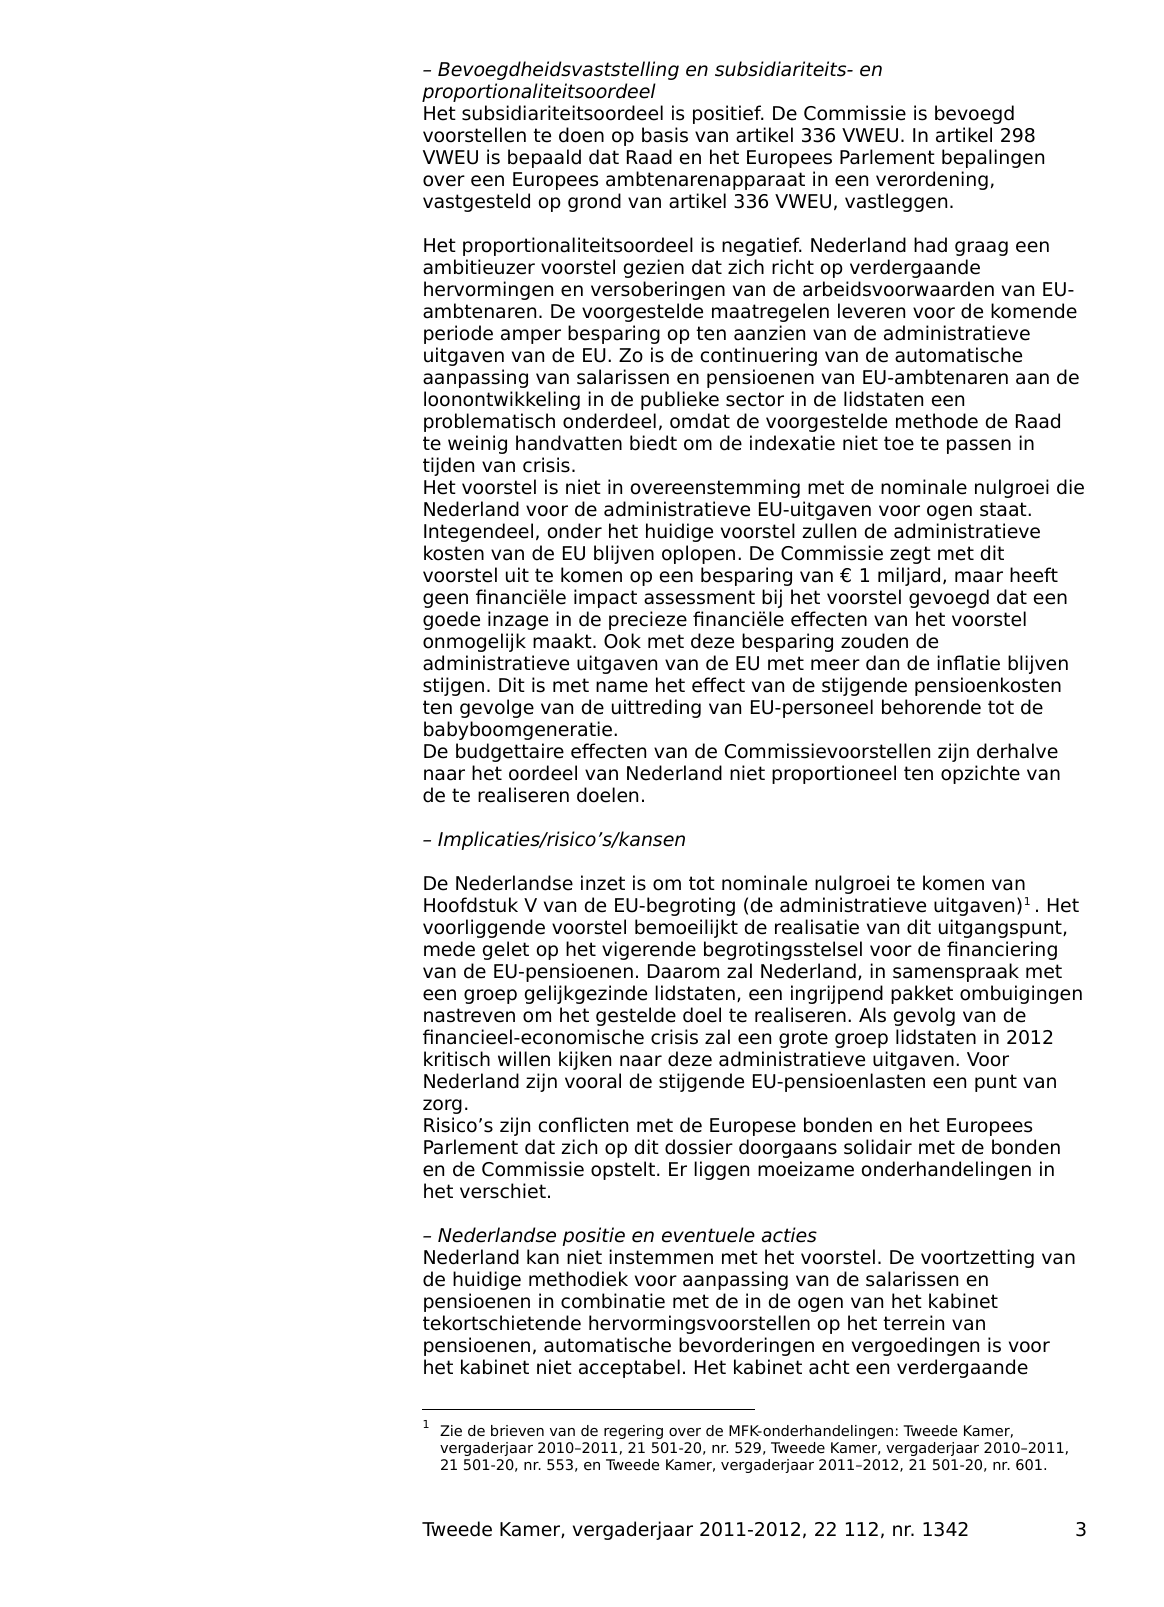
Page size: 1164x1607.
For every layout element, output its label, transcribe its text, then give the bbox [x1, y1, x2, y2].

subtitle – Nederlandse positie en eventuele acties [422, 1225, 1087, 1247]
subtitle – Implicaties/risico’s/kansen [422, 829, 1087, 851]
text Nederland kan niet instemmen met het voorstel. De voortzetting van de huidige methodiek voor aanpassing van de salarissen en pensioenen in combinatie met de in de ogen van het kabinet tekortschietende hervormingsvoorstellen op het terrein van pensioenen, automatische bevorderingen en vergoedingen is voor het kabinet niet acceptabel. Het kabinet acht een verdergaande [422, 1247, 1087, 1379]
text Zie de brieven van de regering over de MFK-onderhandelingen: Tweede Kamer, vergaderjaar 2010–2011, 21 501-20, nr. 529, Tweede Kamer, vergaderjaar 2010–2011, 21 501-20, nr. 553, en Tweede Kamer, vergaderjaar 2011–2012, 21 501-20, nr. 601. [422, 1418, 1087, 1474]
text Het voorstel is niet in overeenstemming met de nominale nulgroei die Nederland voor de administratieve EU-uitgaven voor ogen staat. Integendeel, onder het huidige voorstel zullen de administratieve kosten van de EU blijven oplopen. De Commissie zegt met dit voorstel uit te komen op een besparing van € 1 miljard, maar heeft geen financiële impact assessment bij het voorstel gevoegd dat een goede inzage in de precieze financiële effecten van het voorstel onmogelijk maakt. Ook met deze besparing zouden de administratieve uitgaven van de EU met meer dan de inflatie blijven stijgen. Dit is met name het effect van de stijgende pensioenkosten ten gevolge van de uittreding van EU-personeel behorende tot de babyboomgeneratie. [422, 477, 1087, 741]
text Risico’s zijn conflicten met de Europese bonden en het Europees Parlement dat zich op dit dossier doorgaans solidair met de bonden en de Commissie opstelt. Er liggen moeizame onderhandelingen in het verschiet. [422, 1115, 1087, 1203]
text De Nederlandse inzet is om tot nominale nulgroei te komen van Hoofdstuk V van de EU-begroting (de administratieve uitgaven). Het voorliggende voorstel bemoeilijkt de realisatie van dit uitgangspunt, mede gelet op het vigerende begrotingsstelsel voor de financiering van de EU-pensioenen. Daarom zal Nederland, in samenspraak met een groep gelijkgezinde lidstaten, een ingrijpend pakket ombuigingen nastreven om het gestelde doel te realiseren. Als gevolg van de financieel-economische crisis zal een grote groep lidstaten in 2012 kritisch willen kijken naar deze administratieve uitgaven. Voor Nederland zijn vooral de stijgende EU-pensioenlasten een punt van zorg. [422, 873, 1087, 1115]
subtitle – Bevoegdheidsvaststelling en subsidiariteits- en proportionaliteitsoordeel [422, 59, 1087, 103]
text De budgettaire effecten van de Commissievoorstellen zijn derhalve naar het oordeel van Nederland niet proportioneel ten opzichte van de te realiseren doelen. [422, 741, 1087, 807]
text Het proportionaliteitsoordeel is negatief. Nederland had graag een ambitieuzer voorstel gezien dat zich richt op verdergaande hervormingen en versoberingen van de arbeidsvoorwaarden van EU-ambtenaren. De voorgestelde maatregelen leveren voor de komende periode amper besparing op ten aanzien van de administratieve uitgaven van de EU. Zo is de continuering van de automatische aanpassing van salarissen en pensioenen van EU-ambtenaren aan de loonontwikkeling in de publieke sector in de lidstaten een problematisch onderdeel, omdat de voorgestelde methode de Raad te weinig handvatten biedt om de indexatie niet toe te passen in tijden van crisis. [422, 235, 1087, 477]
text Het subsidiariteitsoordeel is positief. De Commissie is bevoegd voorstellen te doen op basis van artikel 336 VWEU. In artikel 298 VWEU is bepaald dat Raad en het Europees Parlement bepalingen over een Europees ambtenarenapparaat in een verordening, vastgesteld op grond van artikel 336 VWEU, vastleggen. [422, 103, 1087, 213]
